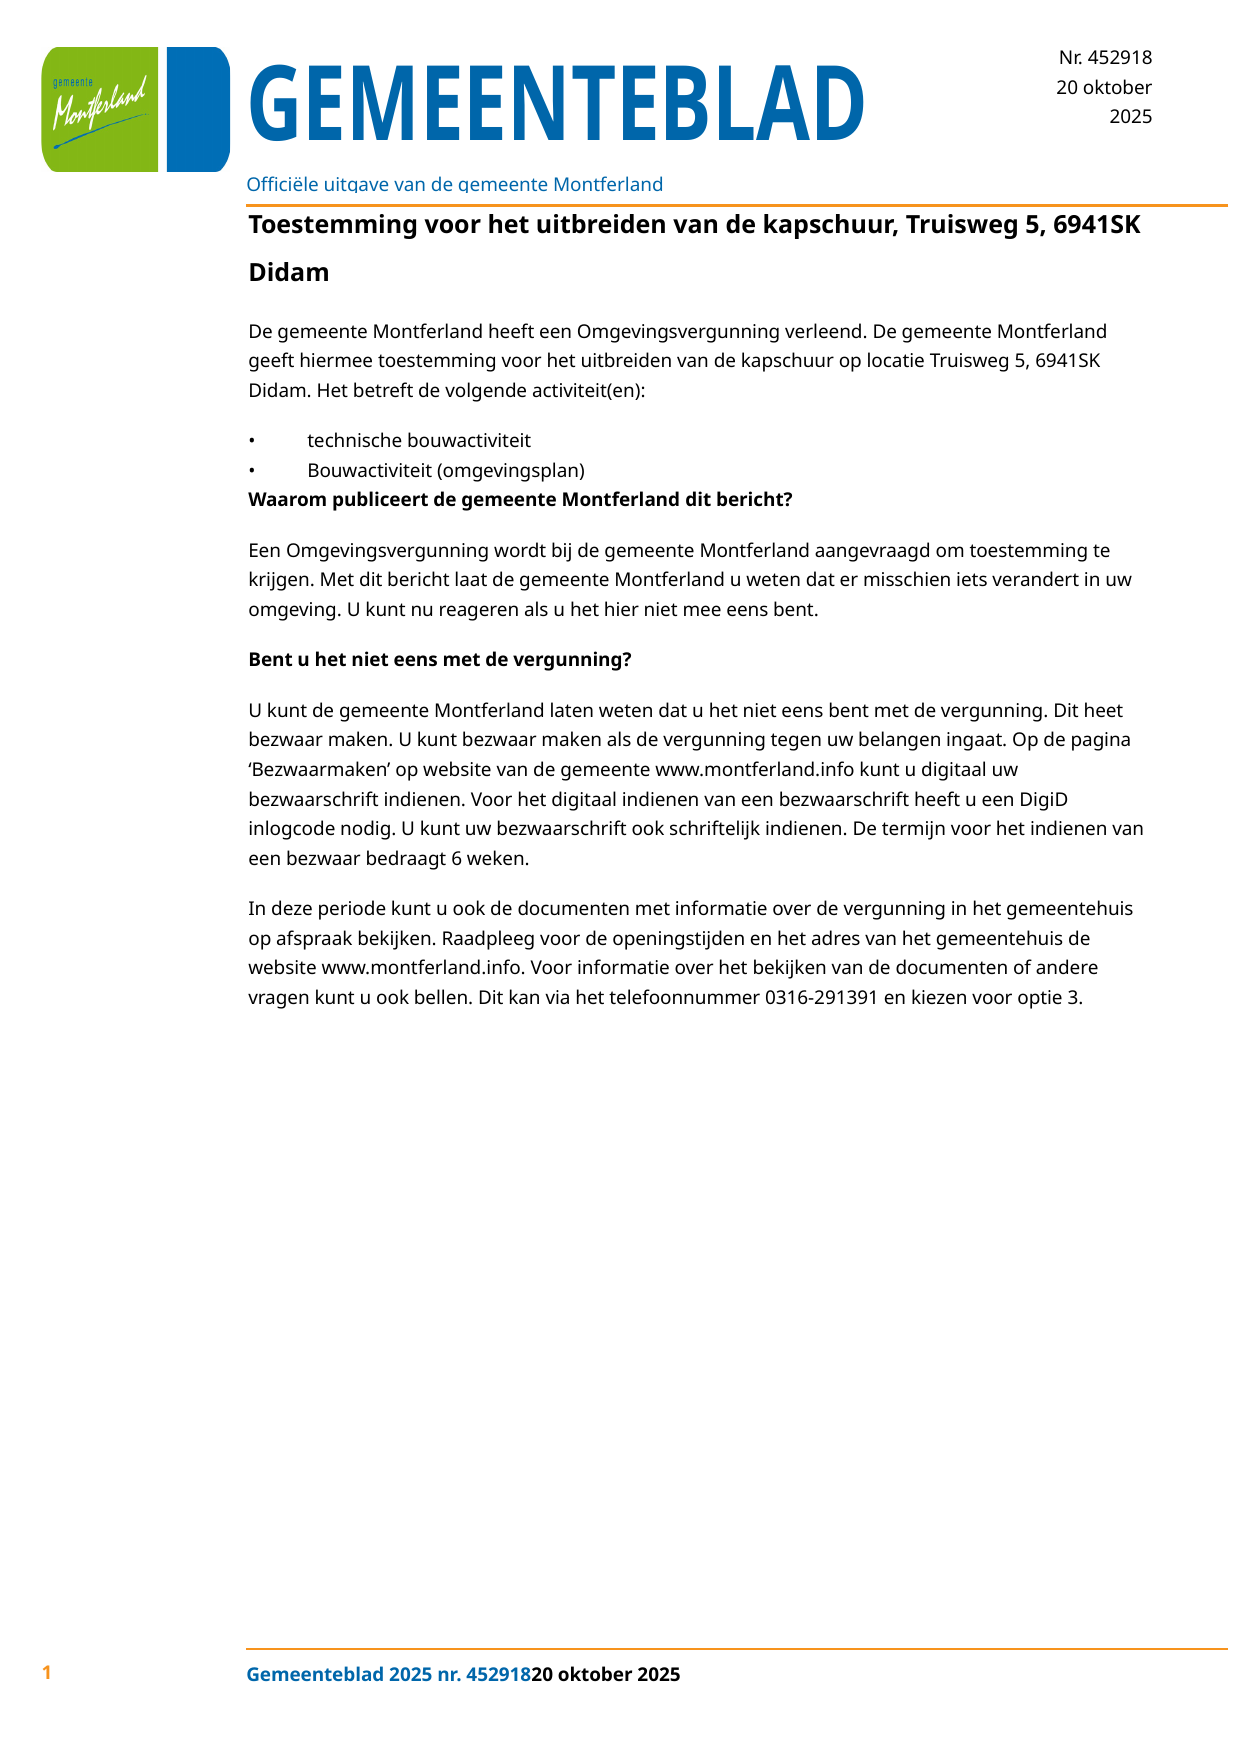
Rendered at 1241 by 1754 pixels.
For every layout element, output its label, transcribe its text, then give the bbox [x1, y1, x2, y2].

text De gemeente Montferland heeft een Omgevingsvergunning verleend. De gemeente Montferland geeft hiermee toestemming voor het uitbreiden van de kapschuur op locatie Truisweg 5, 6941SK Didam. Het betreft de volgende activiteit(en): [248, 318, 1152, 403]
picture [41, 47, 231, 172]
text Een Omgevingsvergunning wordt bij de gemeente Montferland aangevraagd om toestemming te krijgen. Met dit bericht laat de gemeente Montferland u weten dat er misschien iets verandert in uw omgeving. U kunt nu reageren als u het hier niet mee eens bent. [248, 537, 1152, 622]
text Bent u het niet eens met de vergunning? [248, 647, 1152, 672]
list Bouwactiviteit (omgevingsplan) [248, 457, 1152, 483]
text Toestemming voor het uitbreiden van de kapschuur, Truisweg 5, 6941SK Didam [248, 207, 1152, 288]
list technische bouwactiviteit [248, 427, 1152, 453]
text In deze periode kunt u ook de documenten met informatie over de vergunning in het gemeentehuis op afspraak bekijken. Raadpleeg voor de openingstijden en het adres van het gemeentehuis de website www.montferland.info. Voor informatie over het bekijken van de documenten of andere vragen kunt u ook bellen. Dit kan via het telefoonnummer 0316-291391 en kiezen voor optie 3. [248, 895, 1152, 1010]
text U kunt de gemeente Montferland laten weten dat u het niet eens bent met de vergunning. Dit heet bezwaar maken. U kunt bezwaar maken als de vergunning tegen uw belangen ingaat. Op de pagina ‘Bezwaarmaken’ op website van de gemeente www.montferland.info kunt u digitaal uw bezwaarschrift indienen. Voor het digitaal indienen van een bezwaarschrift heeft u een DigiD inlogcode nodig. U kunt uw bezwaarschrift ook schriftelijk indienen. De termijn voor het indienen van een bezwaar bedraagt 6 weken. [248, 697, 1152, 871]
text Waarom publiceert de gemeente Montferland dit bericht? [248, 487, 1152, 512]
